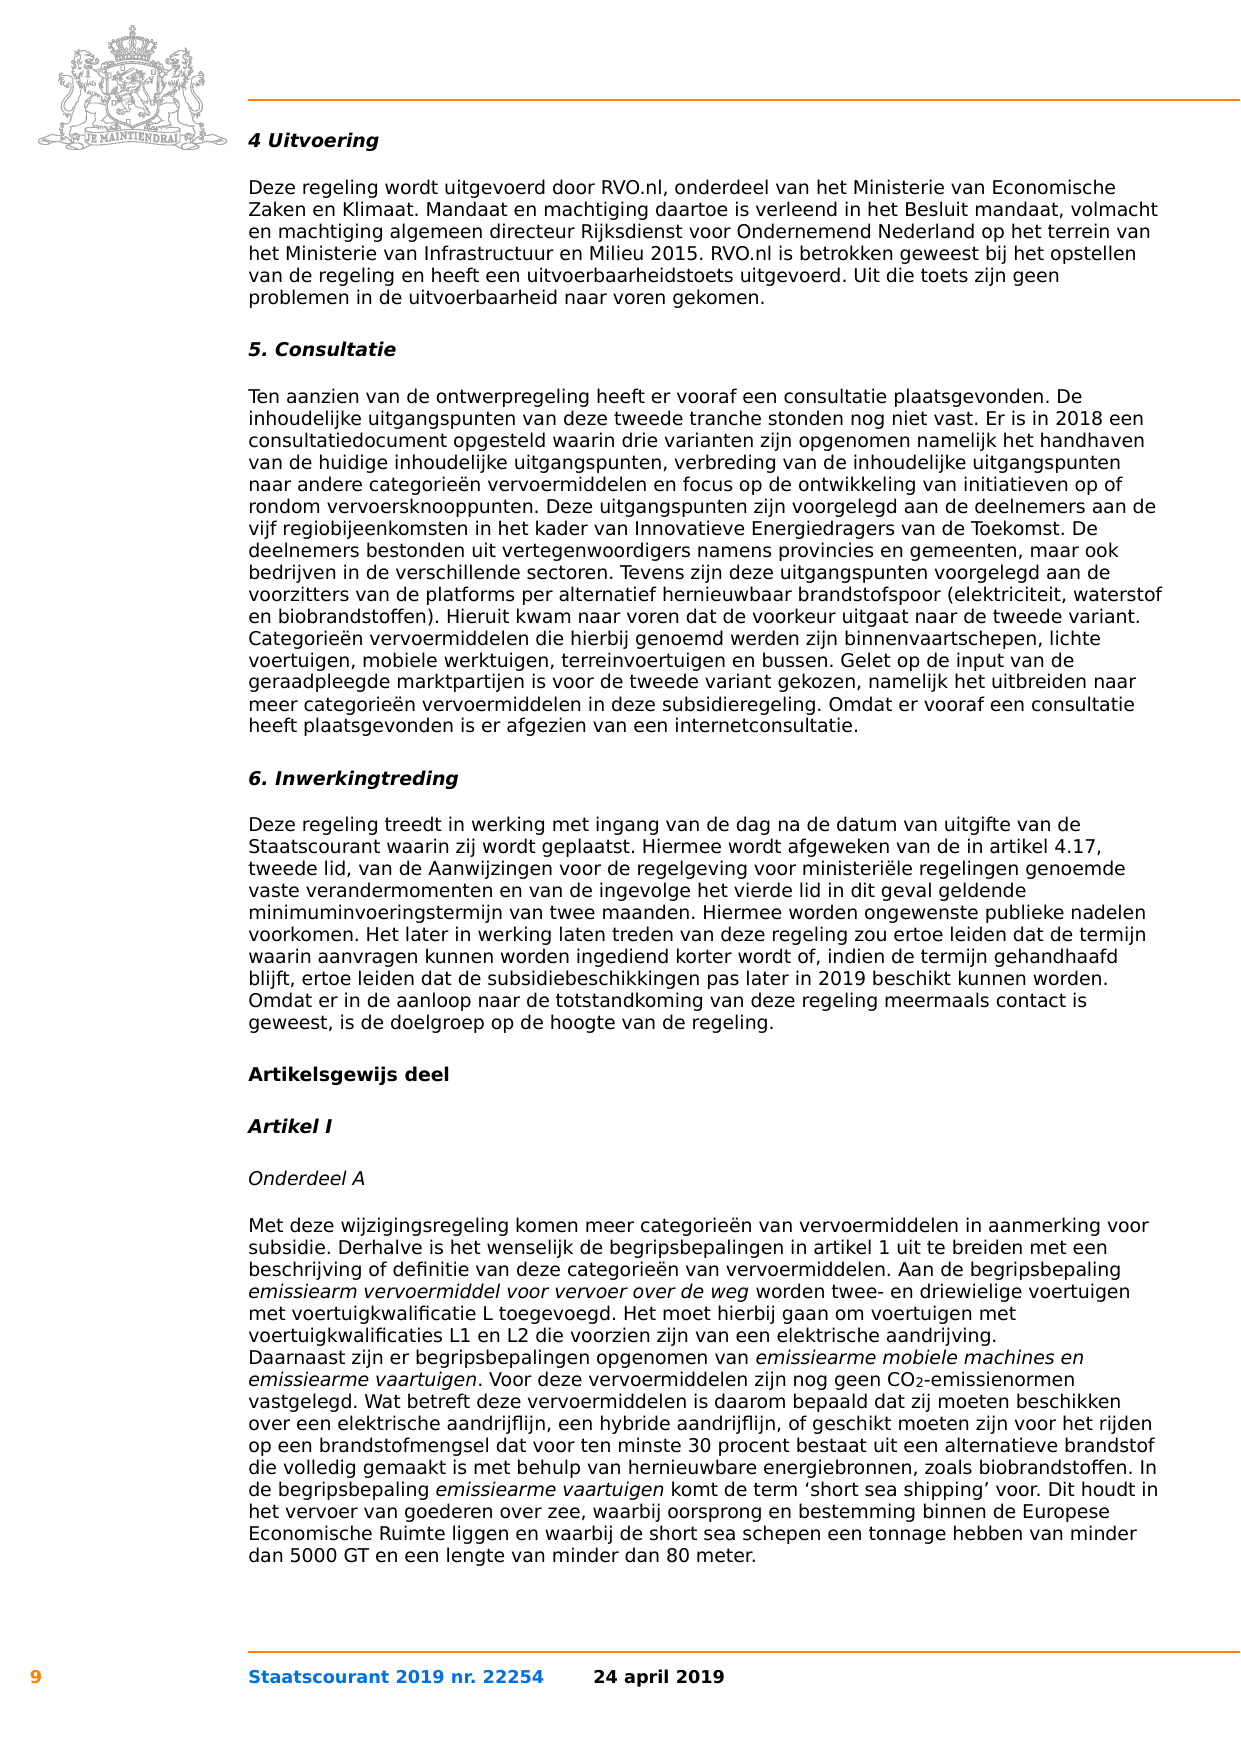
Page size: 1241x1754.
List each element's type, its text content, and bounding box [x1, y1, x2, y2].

picture [38, 25, 227, 150]
text Daarnaast zijn er begripsbepalingen opgenomen van emissiearme mobiele machines en emissiearme vaartuigen. Voor deze vervoermiddelen zijn nog geen CO2-emissienormen vastgelegd. Wat betreft deze vervoermiddelen is daarom bepaald dat zij moeten beschikken over een elektrische aandrijflijn, een hybride aandrijflijn, of geschikt moeten zijn voor het rijden op een brandstofmengsel dat voor ten minste 30 procent bestaat uit een alternatieve brandstof die volledig gemaakt is met behulp van hernieuwbare energiebronnen, zoals biobrandstoffen. In de begripsbepaling emissiearme vaartuigen komt de term ‘short sea shipping’ voor. Dit houdt in het vervoer van goederen over zee, waarbij oorsprong en bestemming binnen de Europese Economische Ruimte liggen en waarbij de short sea schepen een tonnage hebben van minder dan 5000 GT en een lengte van minder dan 80 meter. [248, 1347, 1163, 1567]
subtitle Artikelsgewijs deel [248, 1064, 1163, 1086]
text Deze regeling wordt uitgevoerd door RVO.nl, onderdeel van het Ministerie van Economische Zaken en Klimaat. Mandaat en machtiging daartoe is verleend in het Besluit mandaat, volmacht en machtiging algemeen directeur Rijksdienst voor Ondernemend Nederland op het terrein van het Ministerie van Infrastructuur en Milieu 2015. RVO.nl is betrokken geweest bij het opstellen van de regeling en heeft een uitvoerbaarheidstoets uitgevoerd. Uit die toets zijn geen problemen in de uitvoerbaarheid naar voren gekomen. [248, 177, 1163, 309]
subtitle Onderdeel A [248, 1168, 1163, 1190]
text Met deze wijzigingsregeling komen meer categorieën van vervoermiddelen in aanmerking voor subsidie. Derhalve is het wenselijk de begripsbepalingen in artikel 1 uit te breiden met een beschrijving of definitie van deze categorieën van vervoermiddelen. Aan de begripsbepaling emissiearm vervoermiddel voor vervoer over de weg worden twee- en driewielige voertuigen met voertuigkwalificatie L toegevoegd. Het moet hierbij gaan om voertuigen met voertuigkwalificaties L1 en L2 die voorzien zijn van een elektrische aandrijving. [248, 1215, 1163, 1347]
text Deze regeling treedt in werking met ingang van de dag na de datum van uitgifte van de Staatscourant waarin zij wordt geplaatst. Hiermee wordt afgeweken van de in artikel 4.17, tweede lid, van de Aanwijzingen voor de regelgeving voor ministeriële regelingen genoemde vaste verandermomenten en van de ingevolge het vierde lid in dit geval geldende minimuminvoeringstermijn van twee maanden. Hiermee worden ongewenste publieke nadelen voorkomen. Het later in werking laten treden van deze regeling zou ertoe leiden dat de termijn waarin aanvragen kunnen worden ingediend korter wordt of, indien de termijn gehandhaafd blijft, ertoe leiden dat de subsidiebeschikkingen pas later in 2019 beschikt kunnen worden. Omdat er in de aanloop naar de totstandkoming van deze regeling meermaals contact is geweest, is de doelgroep op de hoogte van de regeling. [248, 814, 1163, 1034]
subtitle 5. Consultatie [248, 339, 1163, 361]
subtitle Artikel I [248, 1116, 1163, 1138]
subtitle 6. Inwerkingtreding [248, 767, 1163, 789]
text Ten aanzien van de ontwerpregeling heeft er vooraf een consultatie plaatsgevonden. De inhoudelijke uitgangspunten van deze tweede tranche stonden nog niet vast. Er is in 2018 een consultatiedocument opgesteld waarin drie varianten zijn opgenomen namelijk het handhaven van de huidige inhoudelijke uitgangspunten, verbreding van de inhoudelijke uitgangspunten naar andere categorieën vervoermiddelen en focus op de ontwikkeling van initiatieven op of rondom vervoersknooppunten. Deze uitgangspunten zijn voorgelegd aan de deelnemers aan de vijf regiobijeenkomsten in het kader van Innovatieve Energiedragers van de Toekomst. De deelnemers bestonden uit vertegenwoordigers namens provincies en gemeenten, maar ook bedrijven in de verschillende sectoren. Tevens zijn deze uitgangspunten voorgelegd aan de voorzitters van de platforms per alternatief hernieuwbaar brandstofspoor (elektriciteit, waterstof en biobrandstoffen). Hieruit kwam naar voren dat de voorkeur uitgaat naar de tweede variant. Categorieën vervoermiddelen die hierbij genoemd werden zijn binnenvaartschepen, lichte voertuigen, mobiele werktuigen, terreinvoertuigen en bussen. Gelet op de input van de geraadpleegde marktpartijen is voor de tweede variant gekozen, namelijk het uitbreiden naar meer categorieën vervoermiddelen in deze subsidieregeling. Omdat er vooraf een consultatie heeft plaatsgevonden is er afgezien van een internetconsultatie. [248, 386, 1163, 737]
subtitle 4 Uitvoering [248, 130, 1163, 152]
